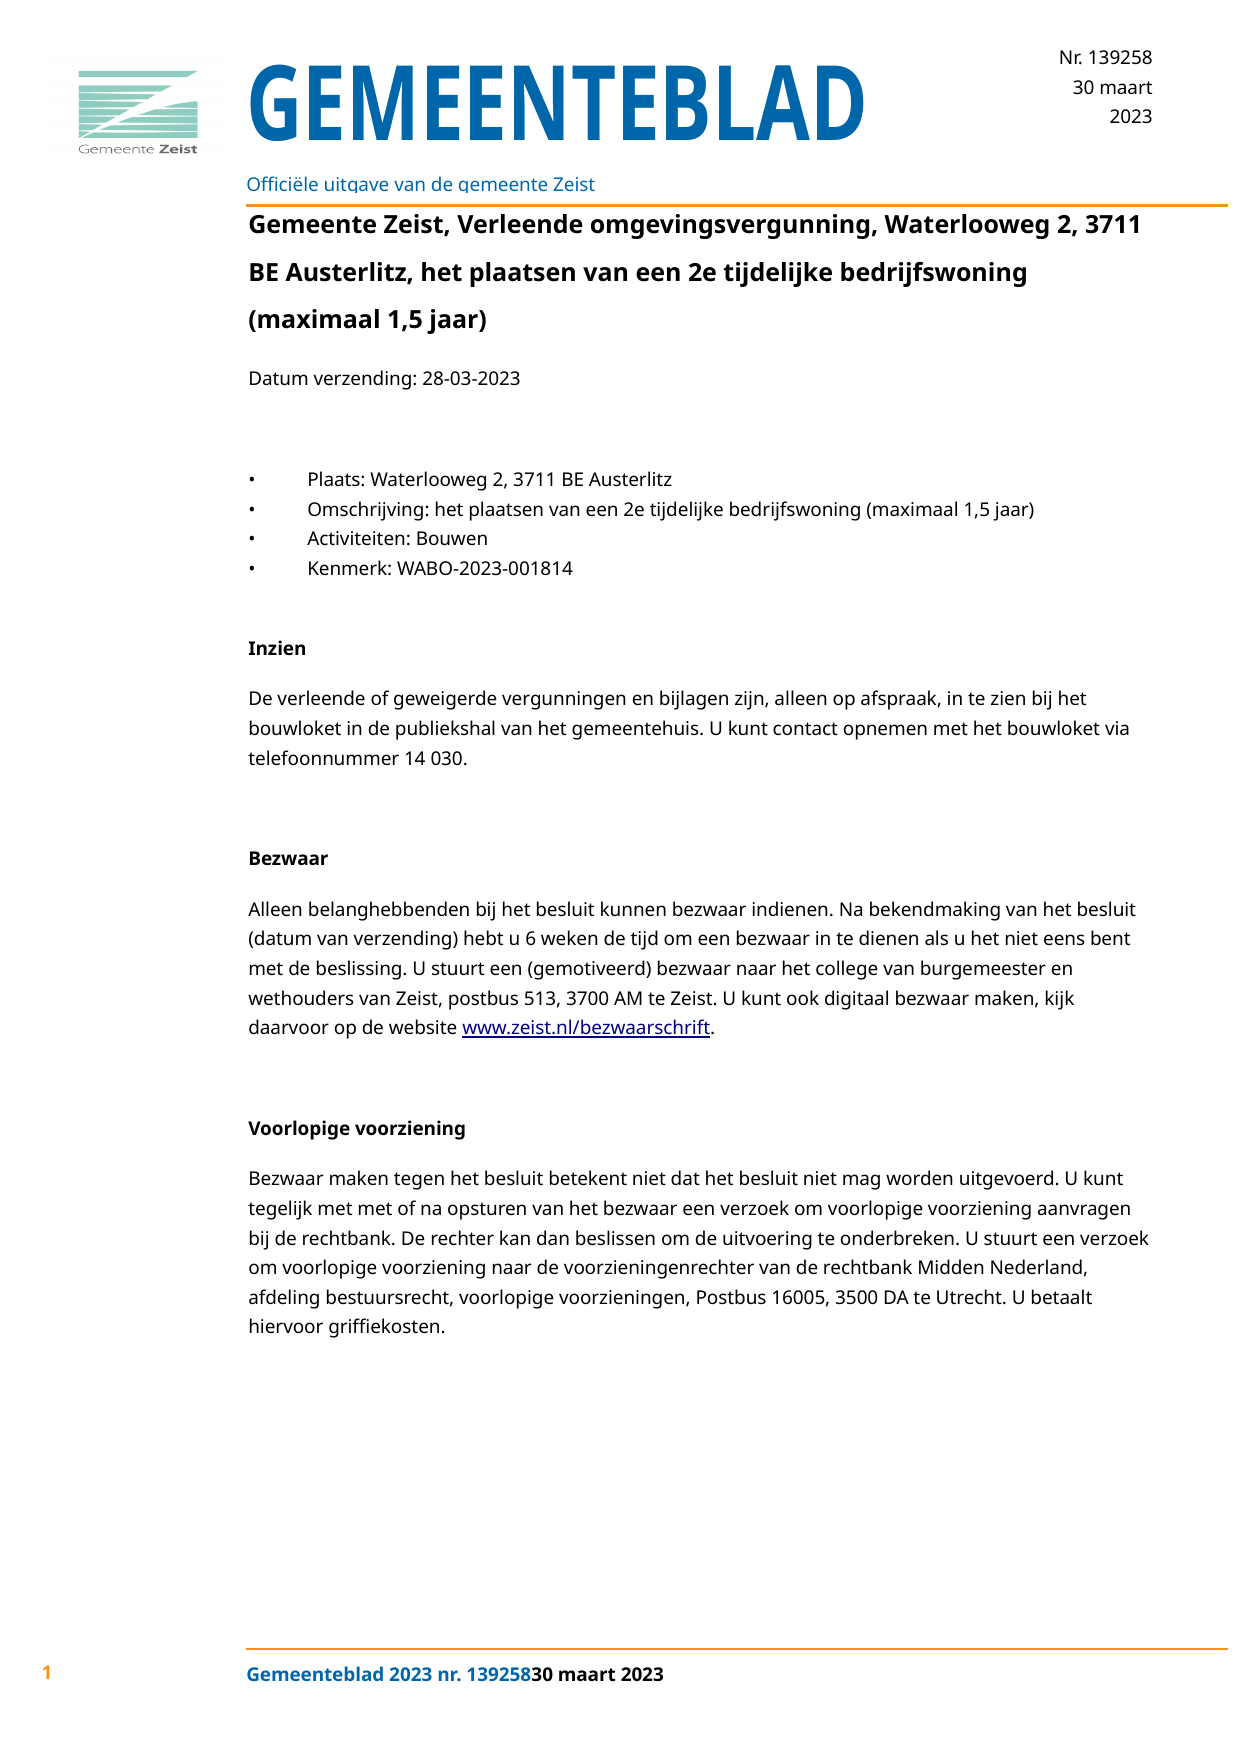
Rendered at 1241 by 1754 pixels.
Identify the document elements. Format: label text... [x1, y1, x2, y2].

text Bezwaar [248, 846, 1152, 871]
list Omschrijving: het plaatsen van een 2e tijdelijke bedrijfswoning (maximaal 1,5 jaar) [248, 496, 1152, 522]
list Activiteiten: Bouwen [248, 526, 1152, 551]
text Gemeente Zeist, Verleende omgevingsvergunning, Waterlooweg 2, 3711 BE Austerlitz, het plaatsen van een 2e tijdelijke bedrijfswoning (maximaal 1,5 jaar) [248, 207, 1152, 336]
text Voorlopige voorziening [248, 1115, 1152, 1141]
text Bezwaar maken tegen het besluit betekent niet dat het besluit niet mag worden uitgevoerd. U kunt tegelijk met met of na opsturen van het bezwaar een verzoek om voorlopige voorziening aanvragen bij de rechtbank. De rechter kan dan beslissen om de uitvoering te onderbreken. U stuurt een verzoek om voorlopige voorziening naar de voorzieningenrechter van de rechtbank Midden Nederland, afdeling bestuursrecht, voorlopige voorzieningen, Postbus 16005, 3500 DA te Utrecht. U betaalt hiervoor griffiekosten. [248, 1166, 1152, 1339]
picture [41, 47, 231, 172]
text De verleende of geweigerde vergunningen en bijlagen zijn, alleen op afspraak, in te zien bij het bouwloket in de publiekshal van het gemeentehuis. U kunt contact opnemen met het bouwloket via telefoonnummer 14 030. [248, 686, 1152, 770]
text Datum verzending: 28-03-2023 [248, 366, 1152, 391]
list Plaats: Waterlooweg 2, 3711 BE Austerlitz [248, 466, 1152, 492]
list Kenmerk: WABO-2023-001814 [248, 555, 1152, 581]
text Alleen belanghebbenden bij het besluit kunnen bezwaar indienen. Na bekendmaking van het besluit (datum van verzending) hebt u 6 weken de tijd om een bezwaar in te dienen als u het niet eens bent met de beslissing. U stuurt een (gemotiveerd) bezwaar naar het college van burgemeester en wethouders van Zeist, postbus 513, 3700 AM te Zeist. U kunt ook digitaal bezwaar maken, kijk daarvoor op de website www.zeist.nl/bezwaarschrift. [248, 896, 1152, 1040]
text Inzien [248, 635, 1152, 661]
